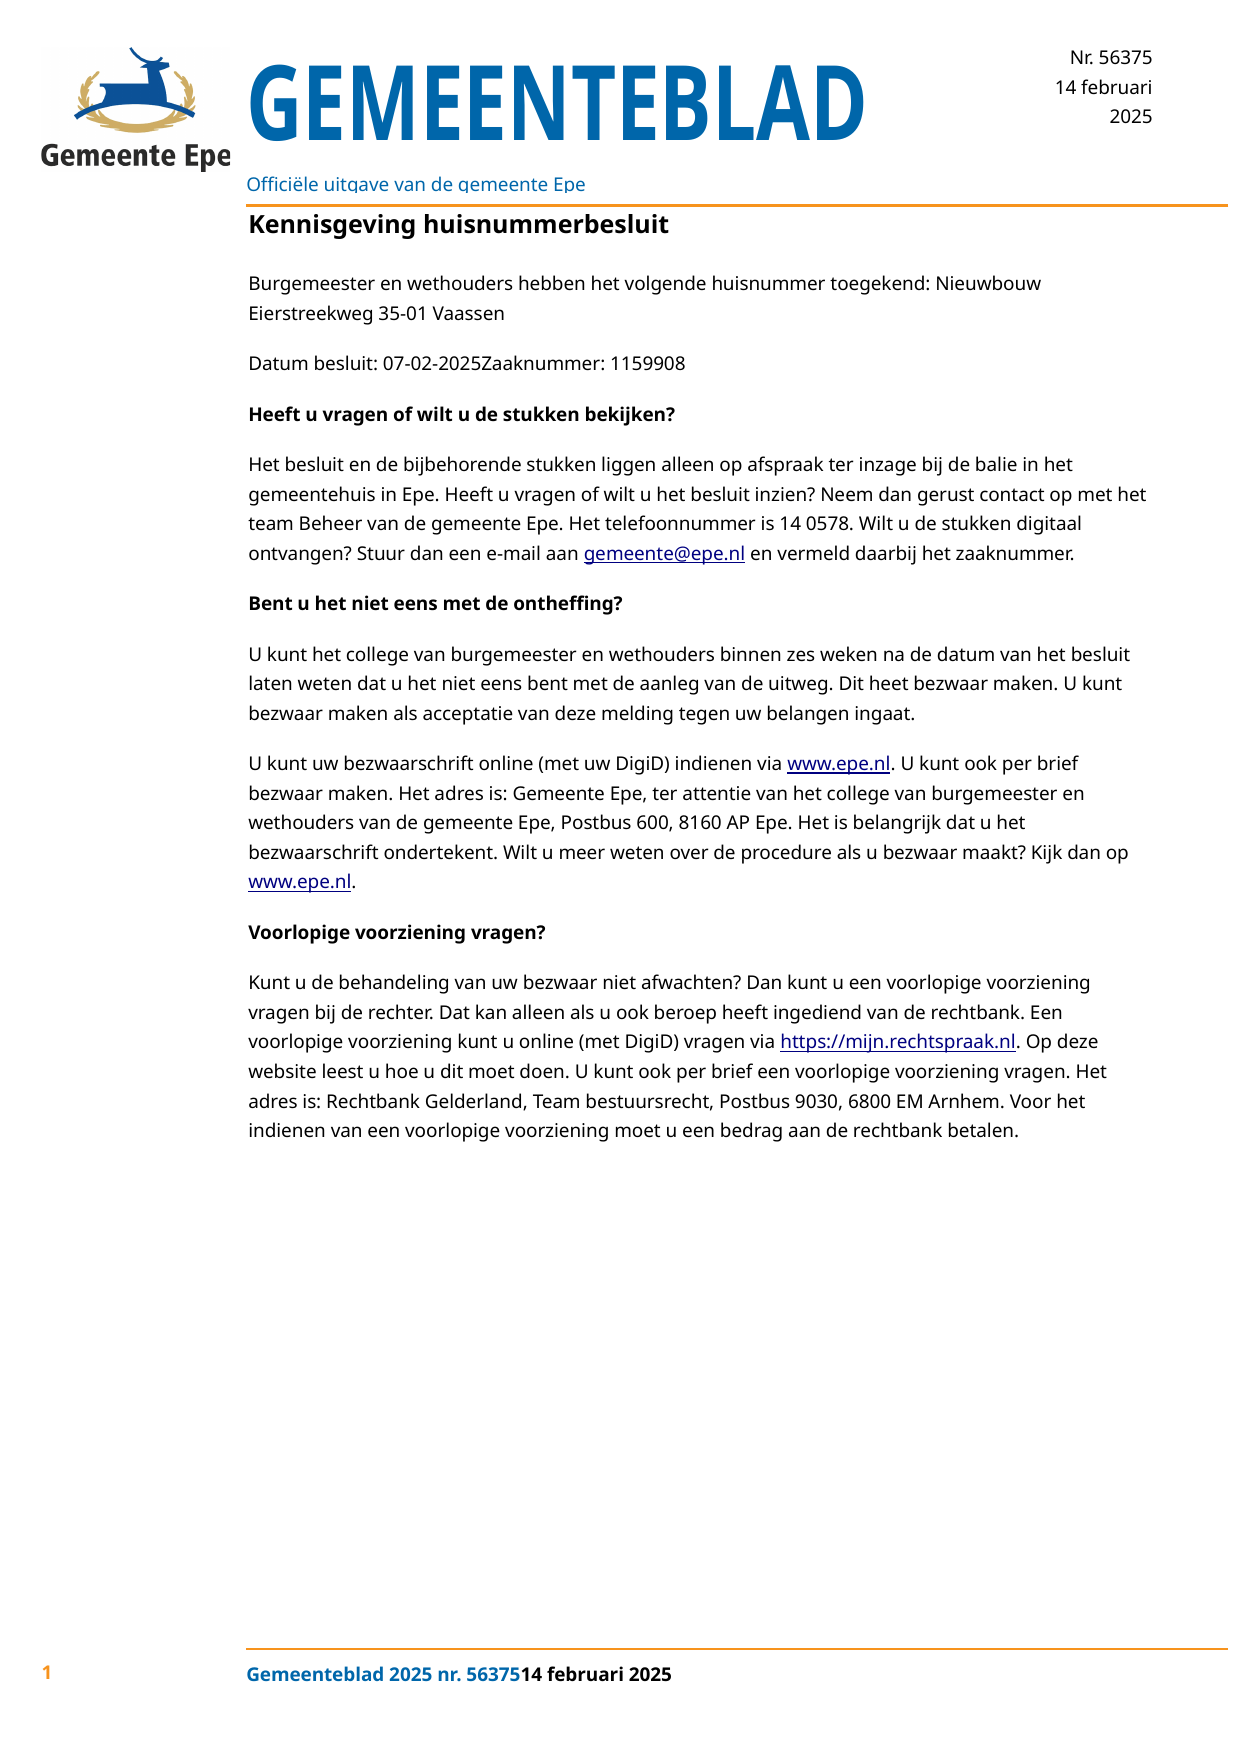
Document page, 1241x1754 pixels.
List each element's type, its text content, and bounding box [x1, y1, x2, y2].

text Heeft u vragen of wilt u de stukken bekijken? [248, 401, 1152, 426]
text Het besluit en de bijbehorende stukken liggen alleen op afspraak ter inzage bij de balie in het gemeentehuis in Epe. Heeft u vragen of wilt u het besluit inzien? Neem dan gerust contact op met het team Beheer van de gemeente Epe. Het telefoonnummer is 14 0578. Wilt u de stukken digitaal ontvangen? Stuur dan een e-mail aan gemeente@epe.nl en vermeld daarbij het zaaknummer. [248, 451, 1152, 566]
text Datum besluit: 07-02-2025Zaaknummer: 1159908 [248, 350, 1152, 376]
text Burgemeester en wethouders hebben het volgende huisnummer toegekend: Nieuwbouw Eierstreekweg 35-01 Vaassen [248, 270, 1152, 326]
picture [41, 47, 231, 172]
text Kunt u de behandeling van uw bezwaar niet afwachten? Dan kunt u een voorlopige voorziening vragen bij de rechter. Dat kan alleen als u ook beroep heeft ingediend van de rechtbank. Een voorlopige voorziening kunt u online (met DigiD) vragen via https://mijn.rechtspraak.nl. Op deze website leest u hoe u dit moet doen. U kunt ook per brief een voorlopige voorziening vragen. Het adres is: Rechtbank Gelderland, Team bestuursrecht, Postbus 9030, 6800 EM Arnhem. Voor het indienen van een voorlopige voorziening moet u een bedrag aan de rechtbank betalen. [248, 969, 1152, 1143]
text Bent u het niet eens met de ontheffing? [248, 590, 1152, 616]
text U kunt uw bezwaarschrift online (met uw DigiD) indienen via www.epe.nl. U kunt ook per brief bezwaar maken. Het adres is: Gemeente Epe, ter attentie van het college van burgemeester en wethouders van de gemeente Epe, Postbus 600, 8160 AP Epe. Het is belangrijk dat u het bezwaarschrift ondertekent. Wilt u meer weten over de procedure als u bezwaar maakt? Kijk dan op www.epe.nl. [248, 750, 1152, 894]
text U kunt het college van burgemeester en wethouders binnen zes weken na de datum van het besluit laten weten dat u het niet eens bent met de aanleg van de uitweg. Dit heet bezwaar maken. U kunt bezwaar maken als acceptatie van deze melding tegen uw belangen ingaat. [248, 641, 1152, 726]
text Kennisgeving huisnummerbesluit [248, 207, 1152, 241]
text Voorlopige voorziening vragen? [248, 919, 1152, 945]
